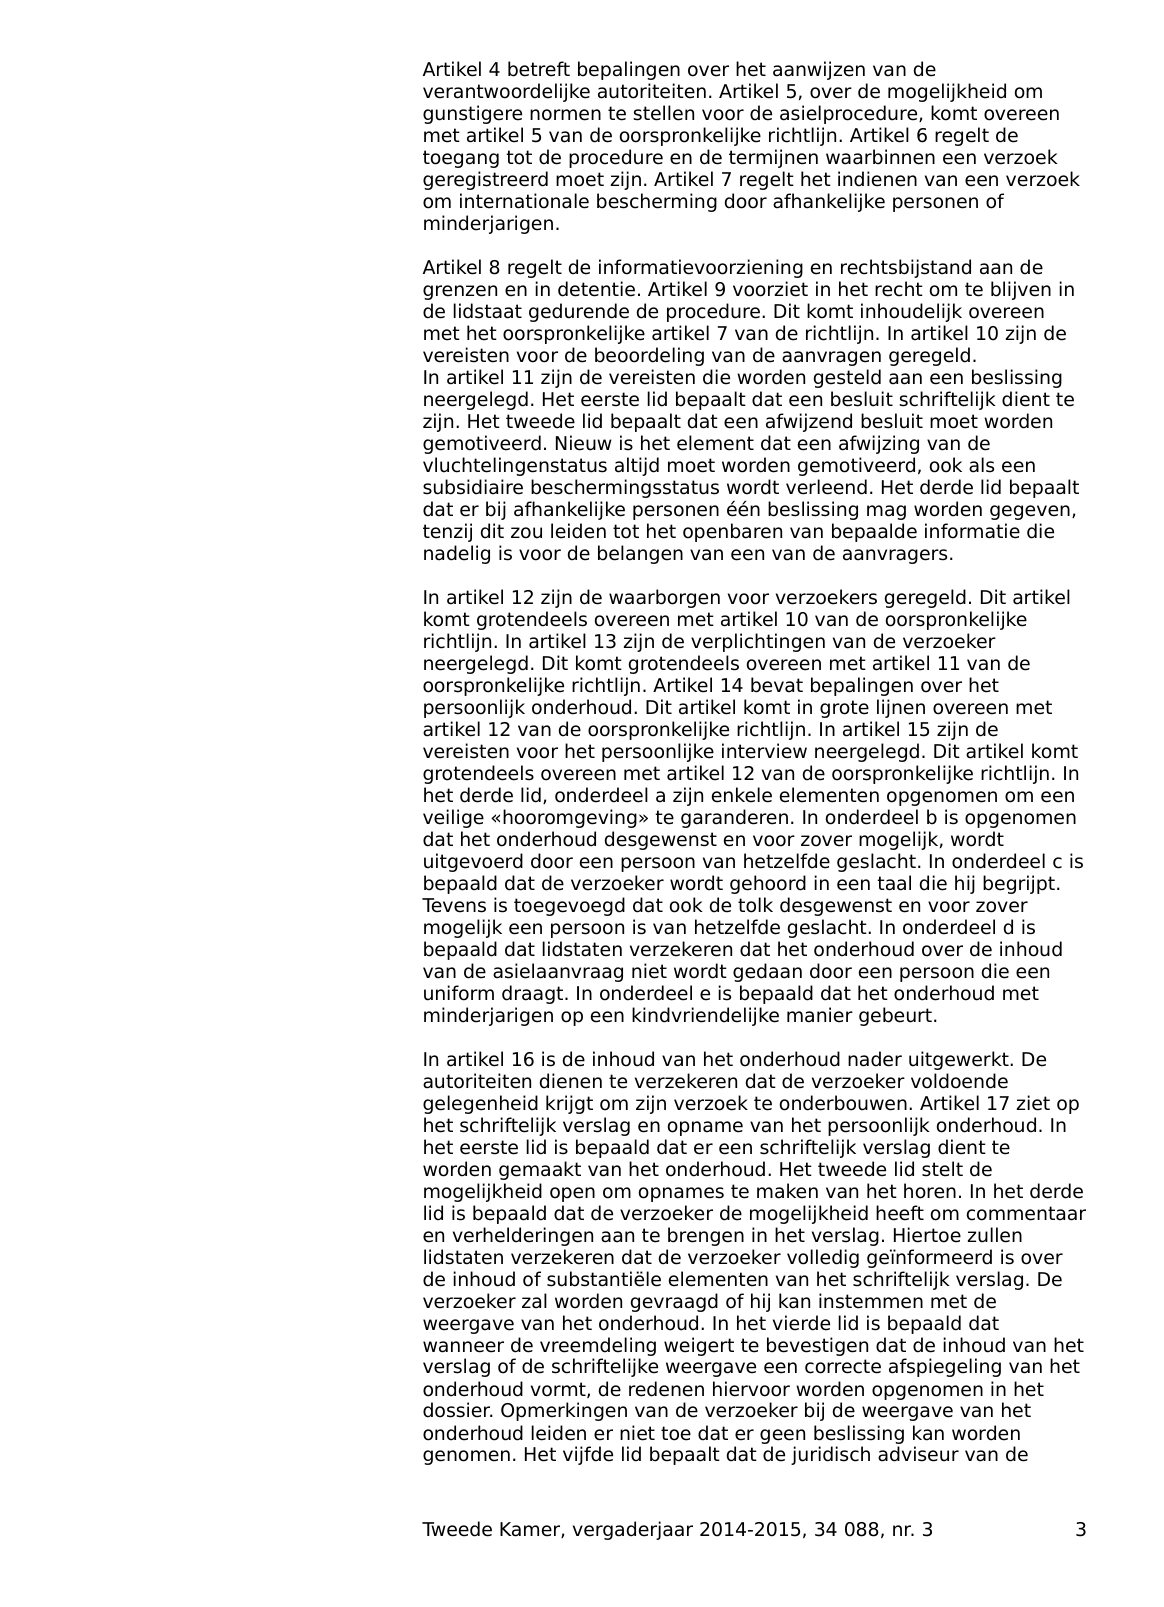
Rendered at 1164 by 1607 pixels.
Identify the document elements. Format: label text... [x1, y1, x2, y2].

text Artikel 8 regelt de informatievoorziening en rechtsbijstand aan de grenzen en in detentie. Artikel 9 voorziet in het recht om te blijven in de lidstaat gedurende de procedure. Dit komt inhoudelijk overeen met het oorspronkelijke artikel 7 van de richtlijn. In artikel 10 zijn de vereisten voor de beoordeling van de aanvragen geregeld. [422, 257, 1087, 367]
text Artikel 4 betreft bepalingen over het aanwijzen van de verantwoordelijke autoriteiten. Artikel 5, over de mogelijkheid om gunstigere normen te stellen voor de asielprocedure, komt overeen met artikel 5 van de oorspronkelijke richtlijn. Artikel 6 regelt de toegang tot de procedure en de termijnen waarbinnen een verzoek geregistreerd moet zijn. Artikel 7 regelt het indienen van een verzoek om internationale bescherming door afhankelijke personen of minderjarigen. [422, 59, 1087, 235]
text In artikel 11 zijn de vereisten die worden gesteld aan een beslissing neergelegd. Het eerste lid bepaalt dat een besluit schriftelijk dient te zijn. Het tweede lid bepaalt dat een afwijzend besluit moet worden gemotiveerd. Nieuw is het element dat een afwijzing van de vluchtelingenstatus altijd moet worden gemotiveerd, ook als een subsidiaire beschermingsstatus wordt verleend. Het derde lid bepaalt dat er bij afhankelijke personen één beslissing mag worden gegeven, tenzij dit zou leiden tot het openbaren van bepaalde informatie die nadelig is voor de belangen van een van de aanvragers. [422, 367, 1087, 565]
text In artikel 12 zijn de waarborgen voor verzoekers geregeld. Dit artikel komt grotendeels overeen met artikel 10 van de oorspronkelijke richtlijn. In artikel 13 zijn de verplichtingen van de verzoeker neergelegd. Dit komt grotendeels overeen met artikel 11 van de oorspronkelijke richtlijn. Artikel 14 bevat bepalingen over het persoonlijk onderhoud. Dit artikel komt in grote lijnen overeen met artikel 12 van de oorspronkelijke richtlijn. In artikel 15 zijn de vereisten voor het persoonlijke interview neergelegd. Dit artikel komt grotendeels overeen met artikel 12 van de oorspronkelijke richtlijn. In het derde lid, onderdeel a zijn enkele elementen opgenomen om een veilige «hooromgeving» te garanderen. In onderdeel b is opgenomen dat het onderhoud desgewenst en voor zover mogelijk, wordt uitgevoerd door een persoon van hetzelfde geslacht. In onderdeel c is bepaald dat de verzoeker wordt gehoord in een taal die hij begrijpt. Tevens is toegevoegd dat ook de tolk desgewenst en voor zover mogelijk een persoon is van hetzelfde geslacht. In onderdeel d is bepaald dat lidstaten verzekeren dat het onderhoud over de inhoud van de asielaanvraag niet wordt gedaan door een persoon die een uniform draagt. In onderdeel e is bepaald dat het onderhoud met minderjarigen op een kindvriendelijke manier gebeurt. [422, 587, 1087, 1027]
text In artikel 16 is de inhoud van het onderhoud nader uitgewerkt. De autoriteiten dienen te verzekeren dat de verzoeker voldoende gelegenheid krijgt om zijn verzoek te onderbouwen. Artikel 17 ziet op het schriftelijk verslag en opname van het persoonlijk onderhoud. In het eerste lid is bepaald dat er een schriftelijk verslag dient te worden gemaakt van het onderhoud. Het tweede lid stelt de mogelijkheid open om opnames te maken van het horen. In het derde lid is bepaald dat de verzoeker de mogelijkheid heeft om commentaar en verhelderingen aan te brengen in het verslag. Hiertoe zullen lidstaten verzekeren dat de verzoeker volledig geïnformeerd is over de inhoud of substantiële elementen van het schriftelijk verslag. De verzoeker zal worden gevraagd of hij kan instemmen met de weergave van het onderhoud. In het vierde lid is bepaald dat wanneer de vreemdeling weigert te bevestigen dat de inhoud van het verslag of de schriftelijke weergave een correcte afspiegeling van het onderhoud vormt, de redenen hiervoor worden opgenomen in het dossier. Opmerkingen van de verzoeker bij de weergave van het onderhoud leiden er niet toe dat er geen beslissing kan worden genomen. Het vijfde lid bepaalt dat de juridisch adviseur van de [422, 1049, 1087, 1466]
